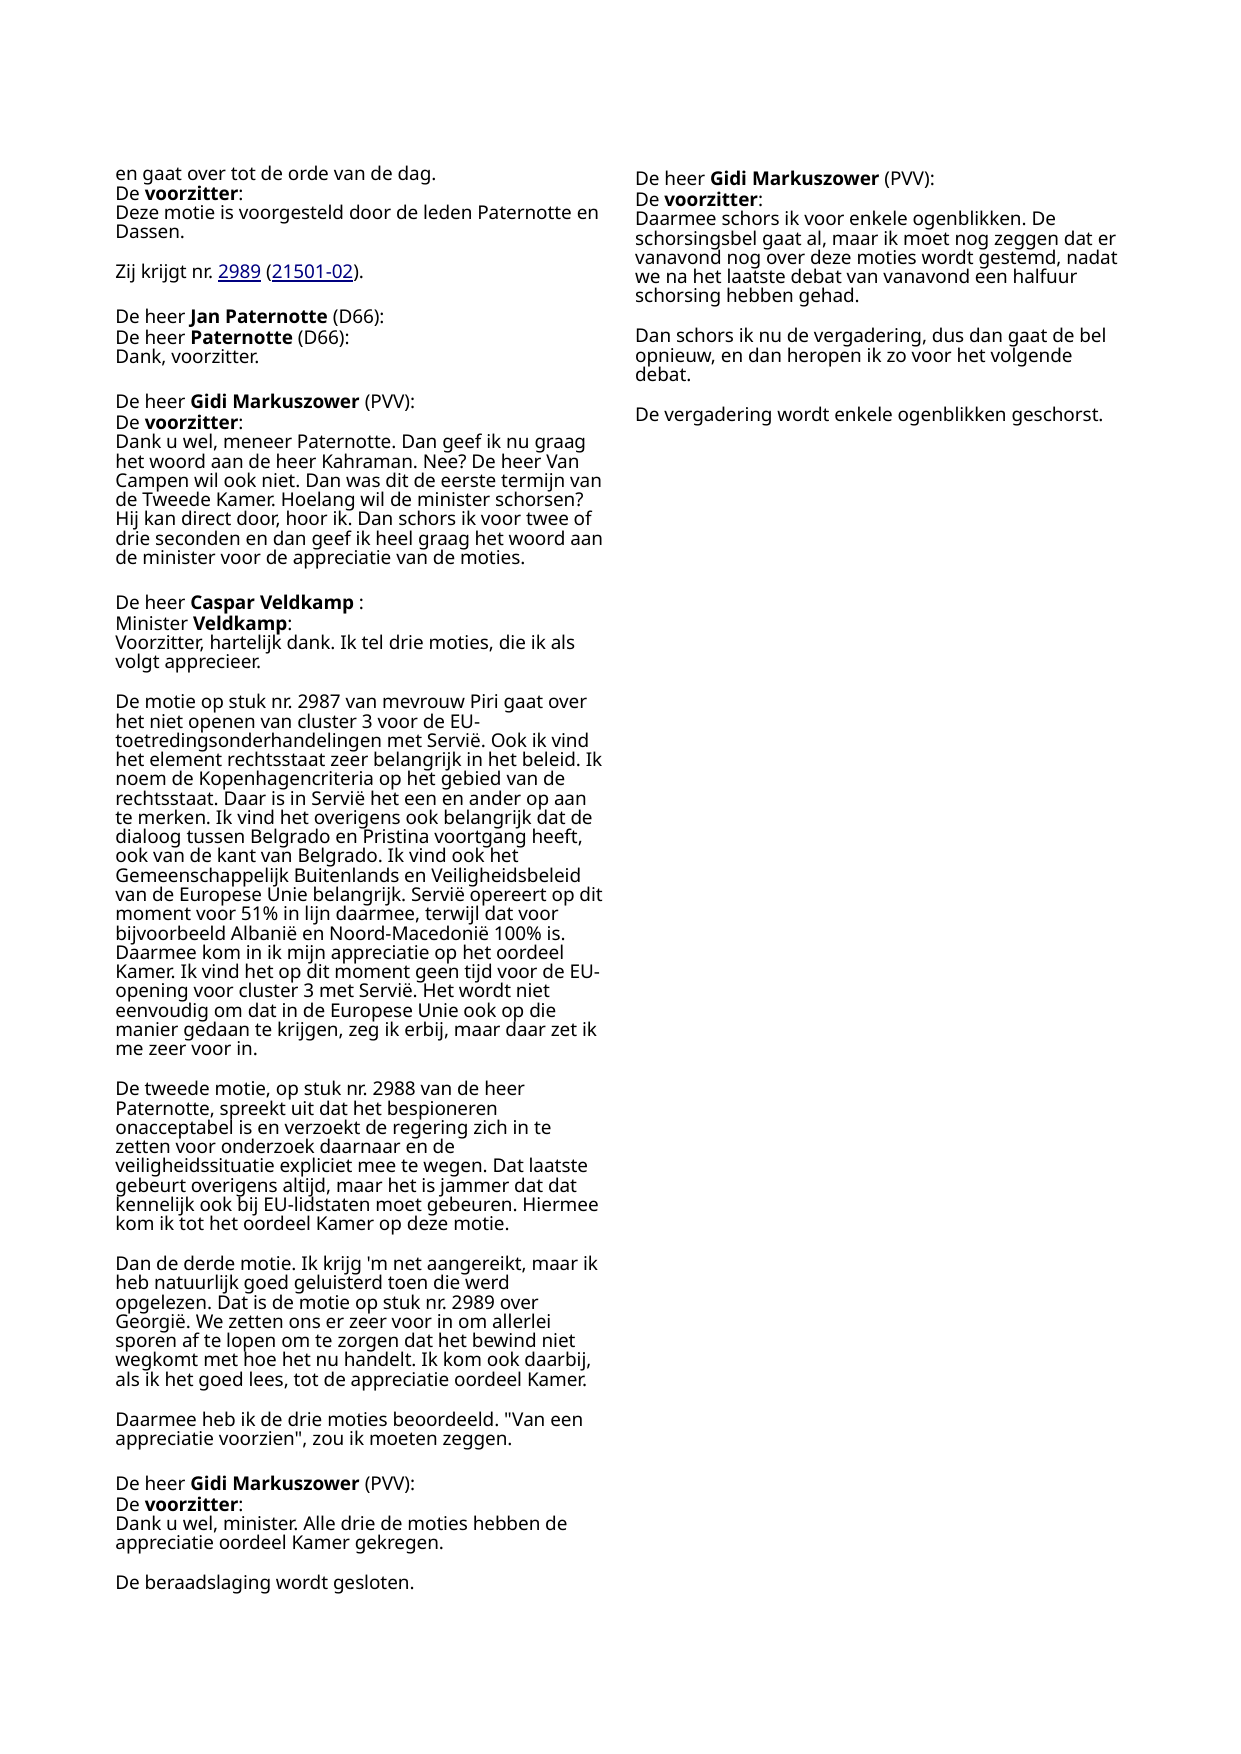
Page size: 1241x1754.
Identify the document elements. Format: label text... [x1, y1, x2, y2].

text Dank u wel, minister. Alle drie de moties hebben de appreciatie oordeel Kamer gekregen. [115, 1515, 605, 1554]
text De heer Gidi Markuszower (PVV): [635, 165, 1125, 191]
text Dan schors ik nu de vergadering, dus dan gaat de bel opnieuw, en dan heropen ik zo voor het volgende debat. [635, 327, 1125, 385]
text De voorzitter: [115, 1496, 605, 1515]
text Minister Veldkamp: [115, 615, 605, 634]
text Dank, voorzitter. [115, 348, 605, 367]
text De heer Caspar Veldkamp : [115, 589, 605, 615]
text Zij krijgt nr. 2989 (21501-02). [115, 263, 605, 282]
text De voorzitter: [115, 184, 605, 204]
text Deze motie is voorgesteld door de leden Paternotte en Dassen. [115, 204, 605, 242]
text Voorzitter, hartelijk dank. Ik tel drie moties, die ik als volgt apprecieer. [115, 634, 605, 673]
text De voorzitter: [115, 414, 605, 433]
text Dan de derde motie. Ik krijg 'm net aangereikt, maar ik heb natuurlijk goed geluisterd toen die werd opgelezen. Dat is de motie op stuk nr. 2989 over Georgië. We zetten ons er zeer voor in om allerlei sporen af te lopen om te zorgen dat het bewind niet wegkomt met hoe het nu handelt. Ik kom ook daarbij, als ik het goed lees, tot de appreciatie oordeel Kamer. [115, 1255, 605, 1390]
text De heer Jan Paternotte (D66): [115, 303, 605, 329]
text De voorzitter: [635, 191, 1125, 210]
text Daarmee schors ik voor enkele ogenblikken. De schorsingsbel gaat al, maar ik moet nog zeggen dat er vanavond nog over deze moties wordt gestemd, nadat we na het laatste debat van vanavond een halfuur schorsing hebben gehad. [635, 210, 1125, 307]
text Dank u wel, meneer Paternotte. Dan geef ik nu graag het woord aan de heer Kahraman. Nee? De heer Van Campen wil ook niet. Dan was dit de eerste termijn van de Tweede Kamer. Hoelang wil de minister schorsen? Hij kan direct door, hoor ik. Dan schors ik voor twee of drie seconden en dan geef ik heel graag het woord aan de minister voor de appreciatie van de moties. [115, 433, 605, 568]
text De heer Gidi Markuszower (PVV): [115, 388, 605, 414]
text De beraadslaging wordt gesloten. [115, 1574, 605, 1594]
text Daarmee heb ik de drie moties beoordeeld. "Van een appreciatie voorzien", zou ik moeten zeggen. [115, 1411, 605, 1449]
text De heer Paternotte (D66): [115, 329, 605, 348]
text De vergadering wordt enkele ogenblikken geschorst. [635, 406, 1125, 425]
text en gaat over tot de orde van de dag. [115, 165, 605, 184]
text De motie op stuk nr. 2987 van mevrouw Piri gaat over het niet openen van cluster 3 voor de EU-toetredingsonderhandelingen met Servië. Ook ik vind het element rechtsstaat zeer belangrijk in het beleid. Ik noem de Kopenhagencriteria op het gebied van de rechtsstaat. Daar is in Servië het een en ander op aan te merken. Ik vind het overigens ook belangrijk dat de dialoog tussen Belgrado en Pristina voortgang heeft, ook van de kant van Belgrado. Ik vind ook het Gemeenschappelijk Buitenlands en Veiligheidsbeleid van de Europese Unie belangrijk. Servië opereert op dit moment voor 51% in lijn daarmee, terwijl dat voor bijvoorbeeld Albanië en Noord-Macedonië 100% is. Daarmee kom in ik mijn appreciatie op het oordeel Kamer. Ik vind het op dit moment geen tijd voor de EU-opening voor cluster 3 met Servië. Het wordt niet eenvoudig om dat in de Europese Unie ook op die manier gedaan te krijgen, zeg ik erbij, maar daar zet ik me zeer voor in. [115, 693, 605, 1059]
text De tweede motie, op stuk nr. 2988 van de heer Paternotte, spreekt uit dat het bespioneren onacceptabel is en verzoekt de regering zich in te zetten voor onderzoek daarnaar en de veiligheidssituatie expliciet mee te wegen. Dat laatste gebeurt overigens altijd, maar het is jammer dat dat kennelijk ook bij EU-lidstaten moet gebeuren. Hiermee kom ik tot het oordeel Kamer op deze motie. [115, 1080, 605, 1234]
text De heer Gidi Markuszower (PVV): [115, 1470, 605, 1496]
